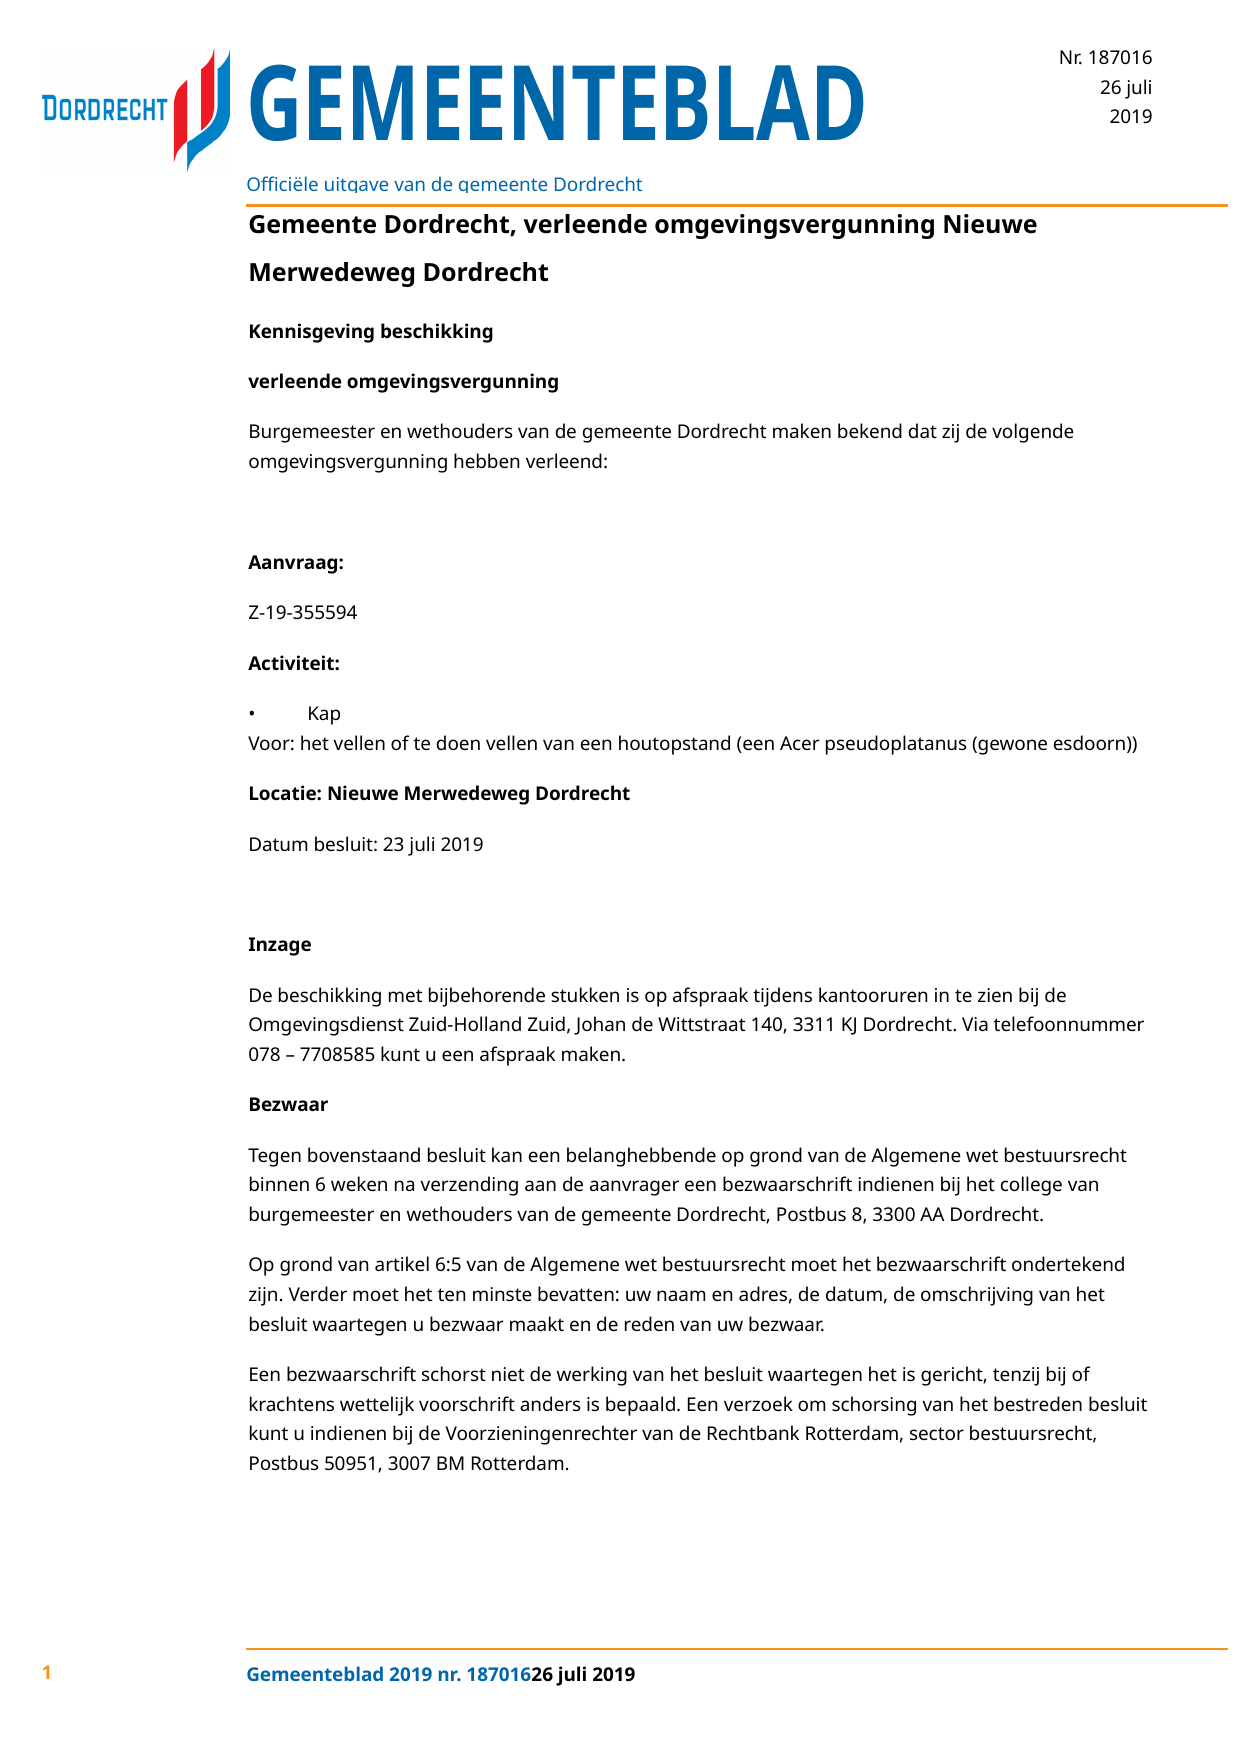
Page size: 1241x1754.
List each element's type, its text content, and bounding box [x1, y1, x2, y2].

text Locatie: Nieuwe Merwedeweg Dordrecht [248, 780, 1152, 806]
text Aanvraag: [248, 549, 1152, 575]
text Z-19-355594 [248, 599, 1152, 625]
text Inzage [248, 932, 1152, 957]
text verleende omgevingsvergunning [248, 368, 1152, 394]
text Bezwaar [248, 1092, 1152, 1117]
text Datum besluit: 23 juli 2019 [248, 831, 1152, 857]
list Kap [248, 700, 1152, 726]
text Een bezwaarschrift schorst niet de werking van het besluit waartegen het is gericht, tenzij bij of krachtens wettelijk voorschrift anders is bepaald. Een verzoek om schorsing van het bestreden besluit kunt u indienen bij de Voorzieningenrechter van de Rechtbank Rotterdam, sector bestuursrecht, Postbus 50951, 3007 BM Rotterdam. [248, 1361, 1152, 1476]
text Burgemeester en wethouders van de gemeente Dordrecht maken bekend dat zij de volgende omgevingsvergunning hebben verleend: [248, 419, 1152, 474]
text Gemeente Dordrecht, verleende omgevingsvergunning Nieuwe Merwedeweg Dordrecht [248, 207, 1152, 288]
picture [41, 47, 231, 172]
text Kennisgeving beschikking [248, 318, 1152, 344]
text Voor: het vellen of te doen vellen van een houtopstand (een Acer pseudoplatanus (gewone esdoorn)) [248, 730, 1152, 756]
text Activiteit: [248, 650, 1152, 676]
text Op grond van artikel 6:5 van de Algemene wet bestuursrecht moet het bezwaarschrift ondertekend zijn. Verder moet het ten minste bevatten: uw naam en adres, de datum, de omschrijving van het besluit waartegen u bezwaar maakt en de reden van uw bezwaar. [248, 1252, 1152, 1337]
text De beschikking met bijbehorende stukken is op afspraak tijdens kantooruren in te zien bij de Omgevingsdienst Zuid-Holland Zuid, Johan de Wittstraat 140, 3311 KJ Dordrecht. Via telefoonnummer 078 – 7708585 kunt u een afspraak maken. [248, 982, 1152, 1067]
text Tegen bovenstaand besluit kan een belanghebbende op grond van de Algemene wet bestuursrecht binnen 6 weken na verzending aan de aanvrager een bezwaarschrift indienen bij het college van burgemeester en wethouders van de gemeente Dordrecht, Postbus 8, 3300 AA Dordrecht. [248, 1142, 1152, 1227]
